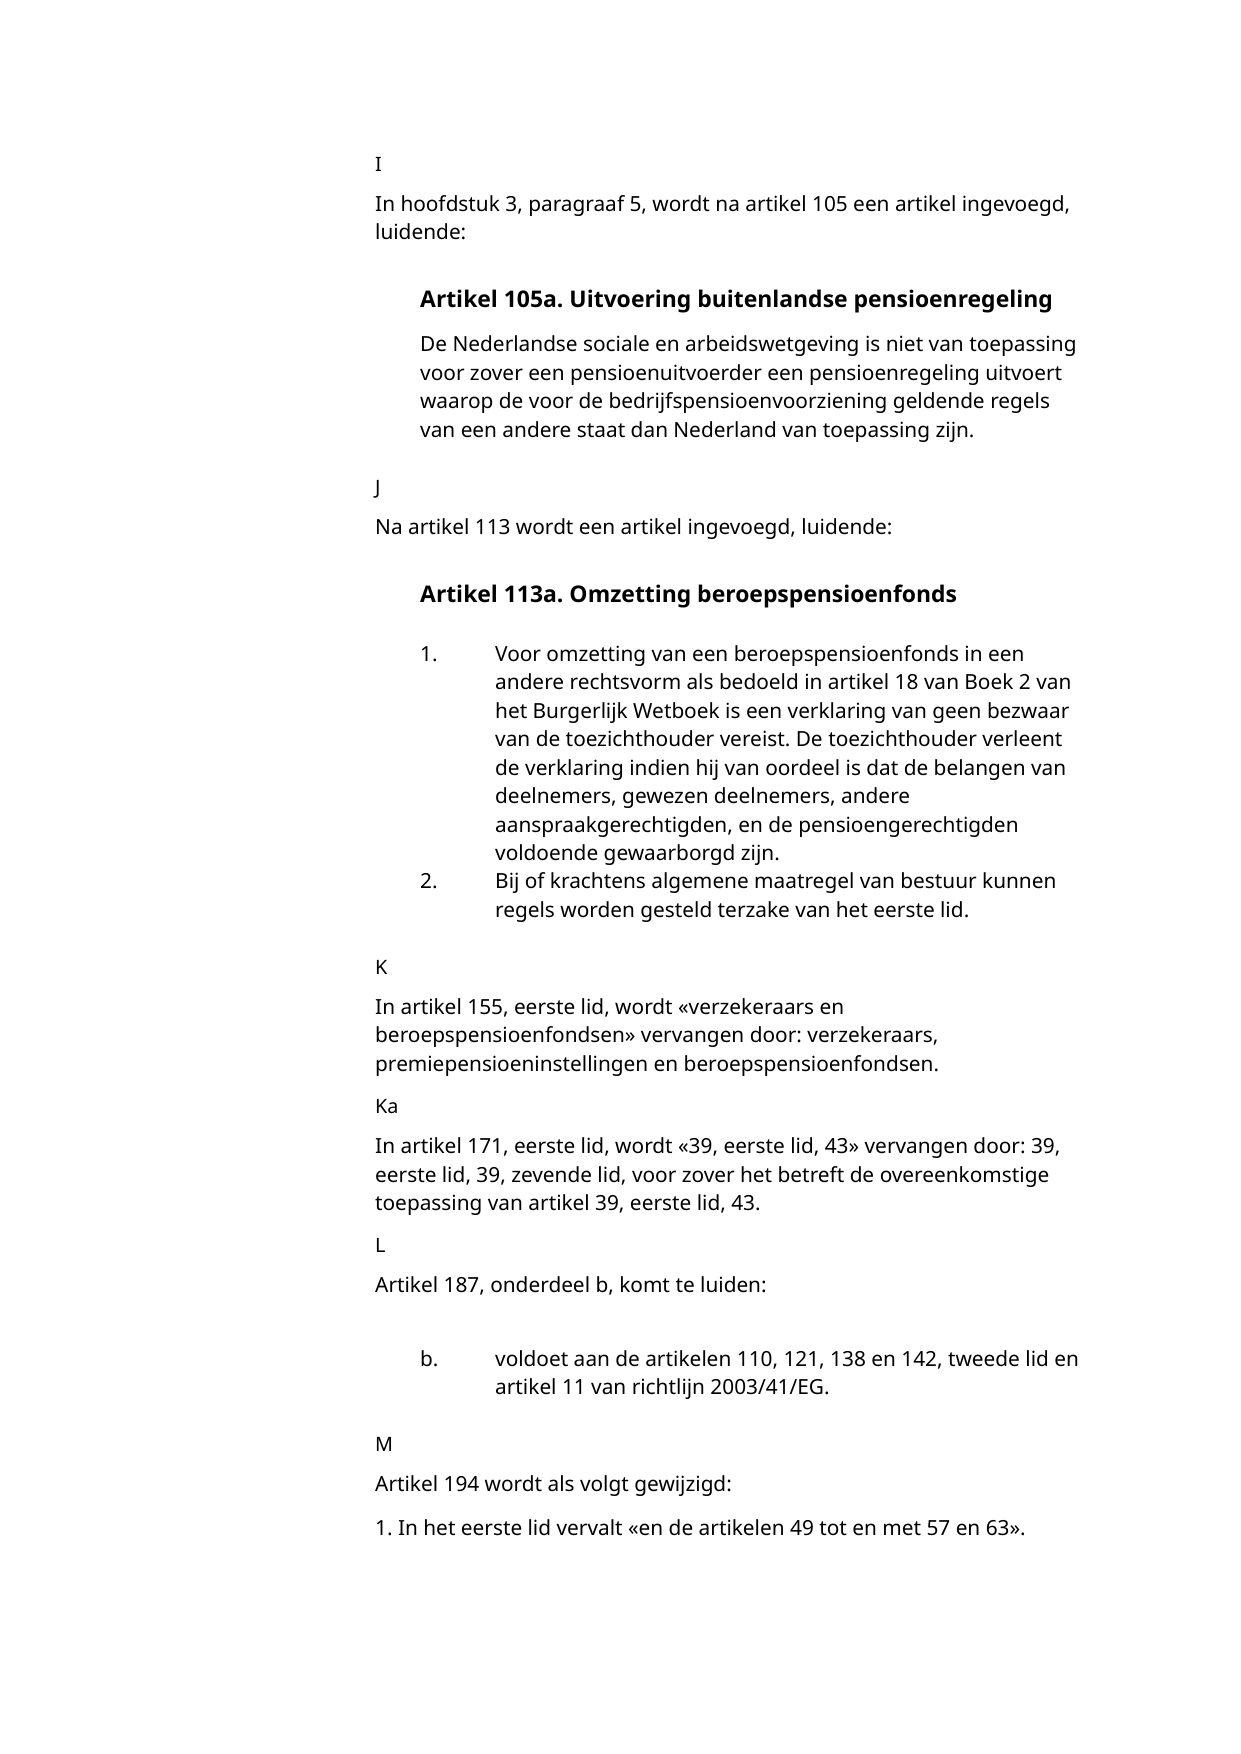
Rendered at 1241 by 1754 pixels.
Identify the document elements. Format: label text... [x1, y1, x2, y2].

text L [375, 1232, 1090, 1258]
list Voor omzetting van een beroepspensioenfonds in een andere rechtsvorm als bedoeld in artikel 18 van Boek 2 van het Burgerlijk Wetboek is een verklaring van geen bezwaar van de toezichthouder vereist. De toezichthouder verleent de verklaring indien hij van oordeel is dat de belangen van deelnemers, gewezen deelnemers, andere aanspraakgerechtigden, en de pensioengerechtigden voldoende gewaarborgd zijn. [420, 639, 1090, 867]
subtitle Artikel 113a. Omzetting beroepspensioenfonds [420, 578, 1090, 609]
text K [375, 953, 1090, 980]
subtitle Artikel 105a. Uitvoering buitenlandse pensioenregeling [420, 283, 1090, 314]
list Bij of krachtens algemene maatregel van bestuur kunnen regels worden gesteld terzake van het eerste lid. [420, 867, 1090, 923]
text De Nederlandse sociale en arbeidswetgeving is niet van toepassing voor zover een pensioenuitvoerder een pensioenregeling uitvoert waarop de voor de bedrijfspensioenvoorziening geldende regels van een andere staat dan Nederland van toepassing zijn. [420, 329, 1090, 443]
text In hoofdstuk 3, paragraaf 5, wordt na artikel 105 een artikel ingevoegd, luidende: [375, 189, 1090, 246]
text In artikel 155, eerste lid, wordt «verzekeraars en beroepspensioenfondsen» vervangen door: verzekeraars, premiepensioeninstellingen en beroepspensioenfondsen. [375, 992, 1090, 1077]
text 1. In het eerste lid vervalt «en de artikelen 49 tot en met 57 en 63». [375, 1513, 1090, 1541]
text In artikel 171, eerste lid, wordt «39, eerste lid, 43» vervangen door: 39, eerste lid, 39, zevende lid, voor zover het betreft de overeenkomstige toepassing van artikel 39, eerste lid, 43. [375, 1131, 1090, 1217]
text M [375, 1431, 1090, 1458]
text I [375, 150, 1090, 177]
list voldoet aan de artikelen 110, 121, 138 en 142, tweede lid en artikel 11 van richtlijn 2003/41/EG. [420, 1344, 1090, 1401]
text Na artikel 113 wordt een artikel ingevoegd, luidende: [375, 512, 1090, 540]
text J [375, 473, 1090, 500]
text Artikel 187, onderdeel b, komt te luiden: [375, 1270, 1090, 1299]
text Artikel 194 wordt als volgt gewijzigd: [375, 1469, 1090, 1498]
text Ka [375, 1092, 1090, 1119]
